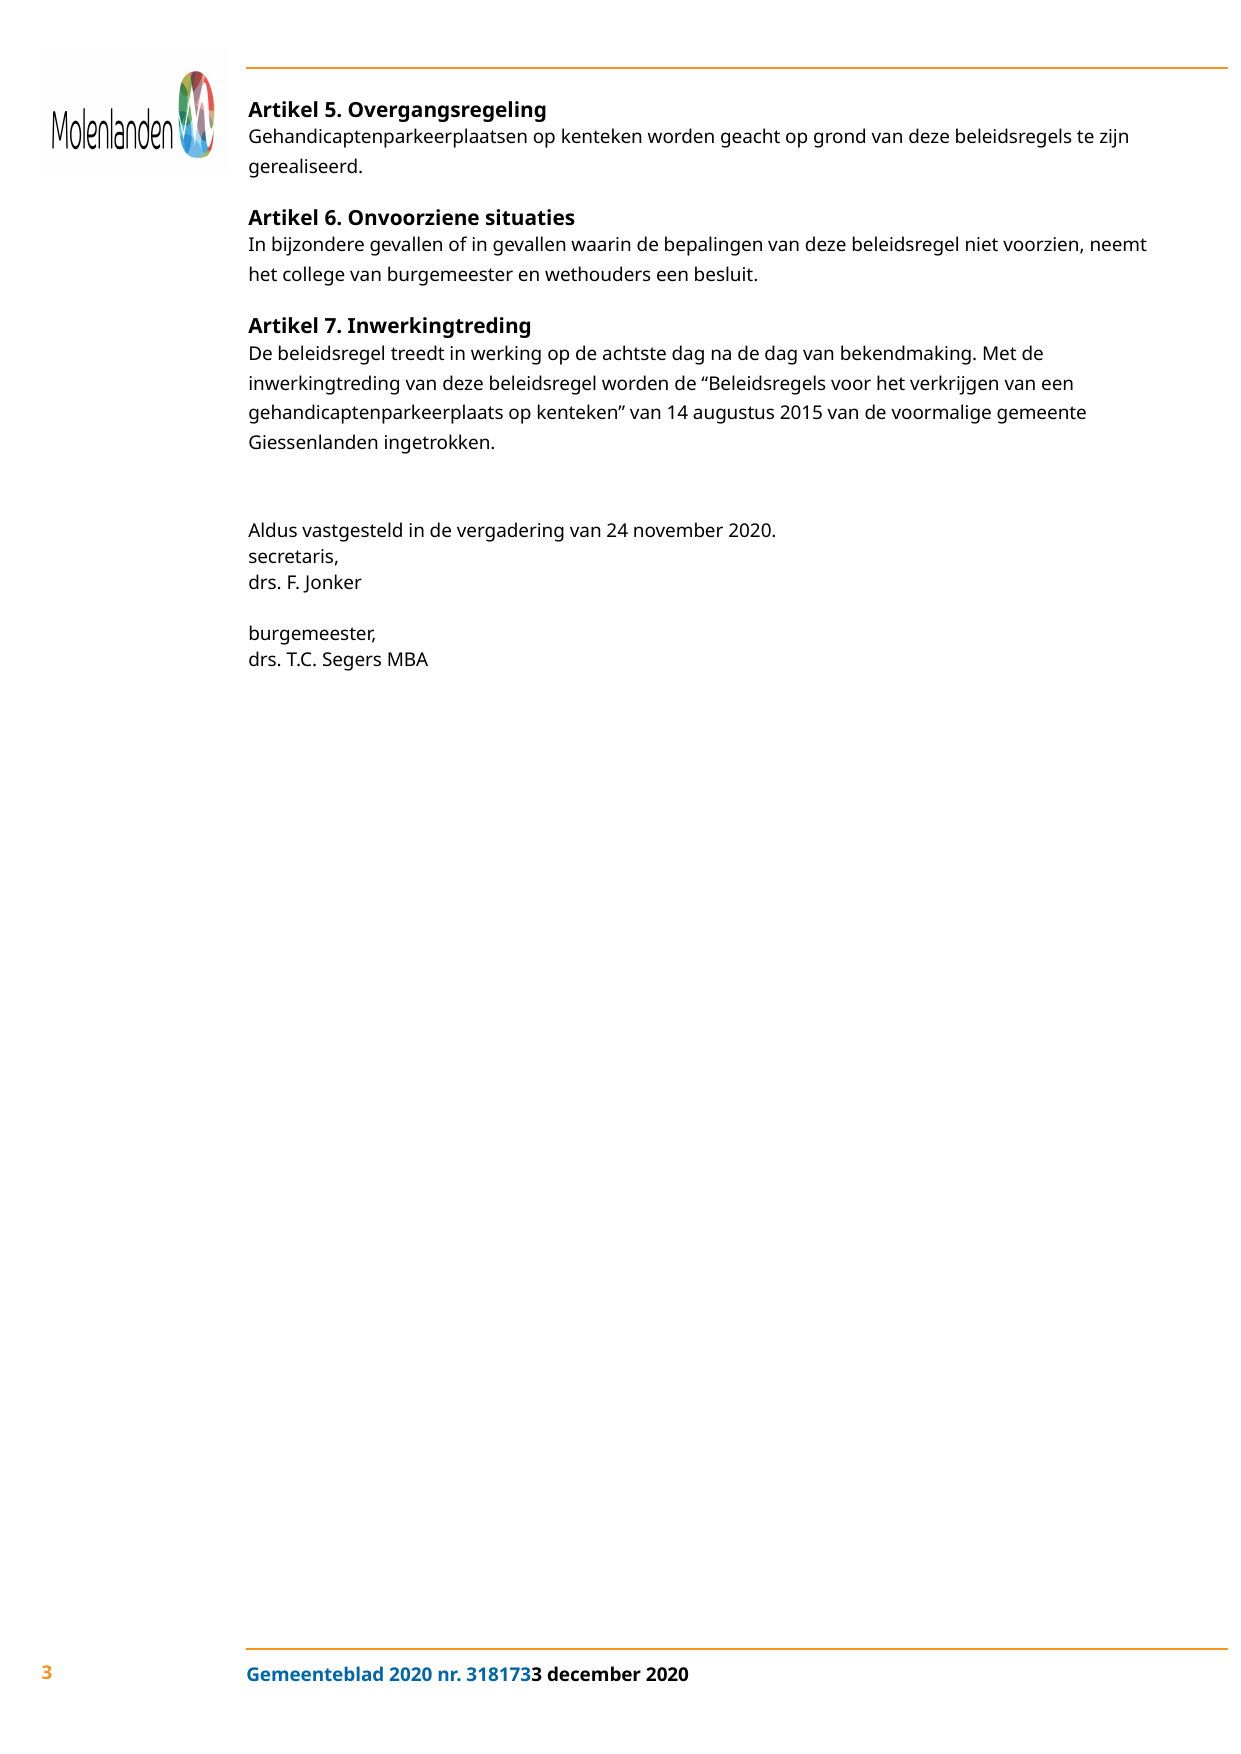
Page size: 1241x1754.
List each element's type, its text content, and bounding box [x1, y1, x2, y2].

text In bijzondere gevallen of in gevallen waarin de bepalingen van deze beleidsregel niet voorzien, neemt het college van burgemeester en wethouders een besluit. [248, 232, 1152, 287]
text drs. T.C. Segers MBA [248, 646, 1152, 672]
text Artikel 7. Inwerkingtreding [248, 312, 1152, 340]
text drs. F. Jonker [248, 569, 1152, 595]
text De beleidsregel treedt in werking op de achtste dag na de dag van bekendmaking. Met de inwerkingtreding van deze beleidsregel worden de “Beleidsregels voor het verkrijgen van een gehandicaptenparkeerplaats op kenteken” van 14 augustus 2015 van de voormalige gemeente Giessenlanden ingetrokken. [248, 340, 1152, 454]
picture [41, 47, 231, 172]
text Artikel 5. Overgangsregeling [248, 95, 1152, 123]
text secretaris, [248, 543, 1152, 569]
text Artikel 6. Onvoorziene situaties [248, 203, 1152, 232]
text burgemeester, [248, 621, 1152, 646]
text Gehandicaptenparkeerplaatsen op kenteken worden geacht op grond van deze beleidsregels te zijn gerealiseerd. [248, 123, 1152, 178]
text Aldus vastgesteld in de vergadering van 24 november 2020. [248, 518, 1152, 543]
